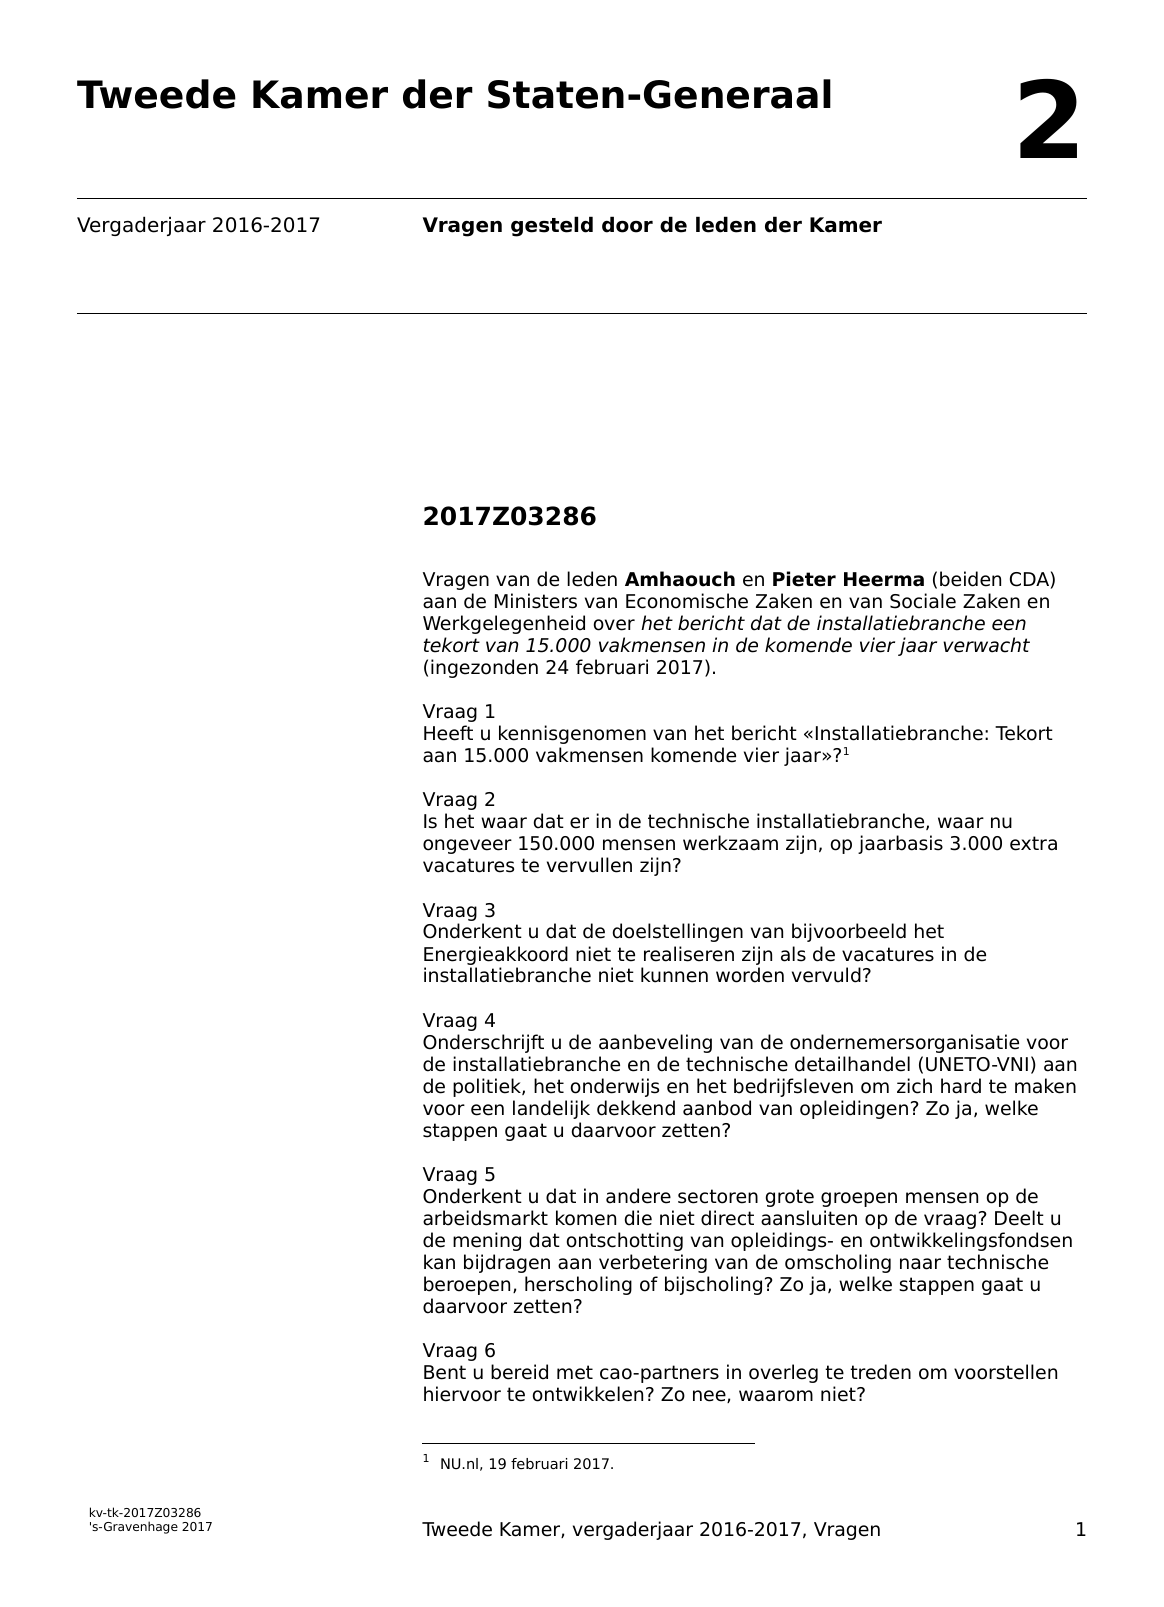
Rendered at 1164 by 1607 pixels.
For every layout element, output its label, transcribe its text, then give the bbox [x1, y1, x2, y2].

table_header Tweede Kamer der Staten-Generaal [77, 59, 886, 198]
text Vraag 5 [422, 1164, 1087, 1186]
table_header 2 [886, 59, 1087, 198]
table_cell Vragen gesteld door de leden der Kamer [422, 199, 1087, 313]
text NU.nl, 19 februari 2017. [422, 1452, 1087, 1474]
text Vraag 3 [422, 899, 1087, 921]
text Onderkent u dat de doelstellingen van bijvoorbeeld het Energieakkoord niet te realiseren zijn als de vacatures in de installatiebranche niet kunnen worden vervuld? [422, 921, 1087, 987]
text Is het waar dat er in de technische installatiebranche, waar nu ongeveer 150.000 mensen werkzaam zijn, op jaarbasis 3.000 extra vacatures te vervullen zijn? [422, 811, 1087, 877]
text 's-Gravenhage 2017 [88, 1520, 323, 1534]
table_cell Vergaderjaar 2016-2017 [77, 199, 422, 313]
text Vraag 1 [422, 701, 1087, 723]
text Onderkent u dat in andere sectoren grote groepen mensen op de arbeidsmarkt komen die niet direct aansluiten op de vraag? Deelt u de mening dat ontschotting van opleidings- en ontwikkelingsfondsen kan bijdragen aan verbetering van de omscholing naar technische beroepen, herscholing of bijscholing? Zo ja, welke stappen gaat u daarvoor zetten? [422, 1186, 1087, 1317]
text Vraag 4 [422, 1009, 1087, 1032]
text Bent u bereid met cao-partners in overleg te treden om voorstellen hiervoor te ontwikkelen? Zo nee, waarom niet? [422, 1362, 1087, 1406]
text Onderschrijft u de aanbeveling van de ondernemersorganisatie voor de installatiebranche en de technische detailhandel (UNETO-VNI) aan de politiek, het onderwijs en het bedrijfsleven om zich hard te maken voor een landelijk dekkend aanbod van opleidingen? Zo ja, welke stappen gaat u daarvoor zetten? [422, 1032, 1087, 1141]
text Vraag 2 [422, 789, 1087, 811]
text kv-tk-2017Z03286 [88, 1506, 323, 1520]
text Vraag 6 [422, 1340, 1087, 1362]
text 2017Z03286 [422, 502, 1087, 531]
text Vragen van de leden Amhaouch en Pieter Heerma (beiden CDA) aan de Ministers van Economische Zaken en van Sociale Zaken en Werkgelegenheid over het bericht dat de installatiebranche een tekort van 15.000 vakmensen in de komende vier jaar verwacht (ingezonden 24 februari 2017). [422, 569, 1087, 679]
text Heeft u kennisgenomen van het bericht «Installatiebranche: Tekort aan 15.000 vakmensen komende vier jaar»? [422, 723, 1087, 767]
